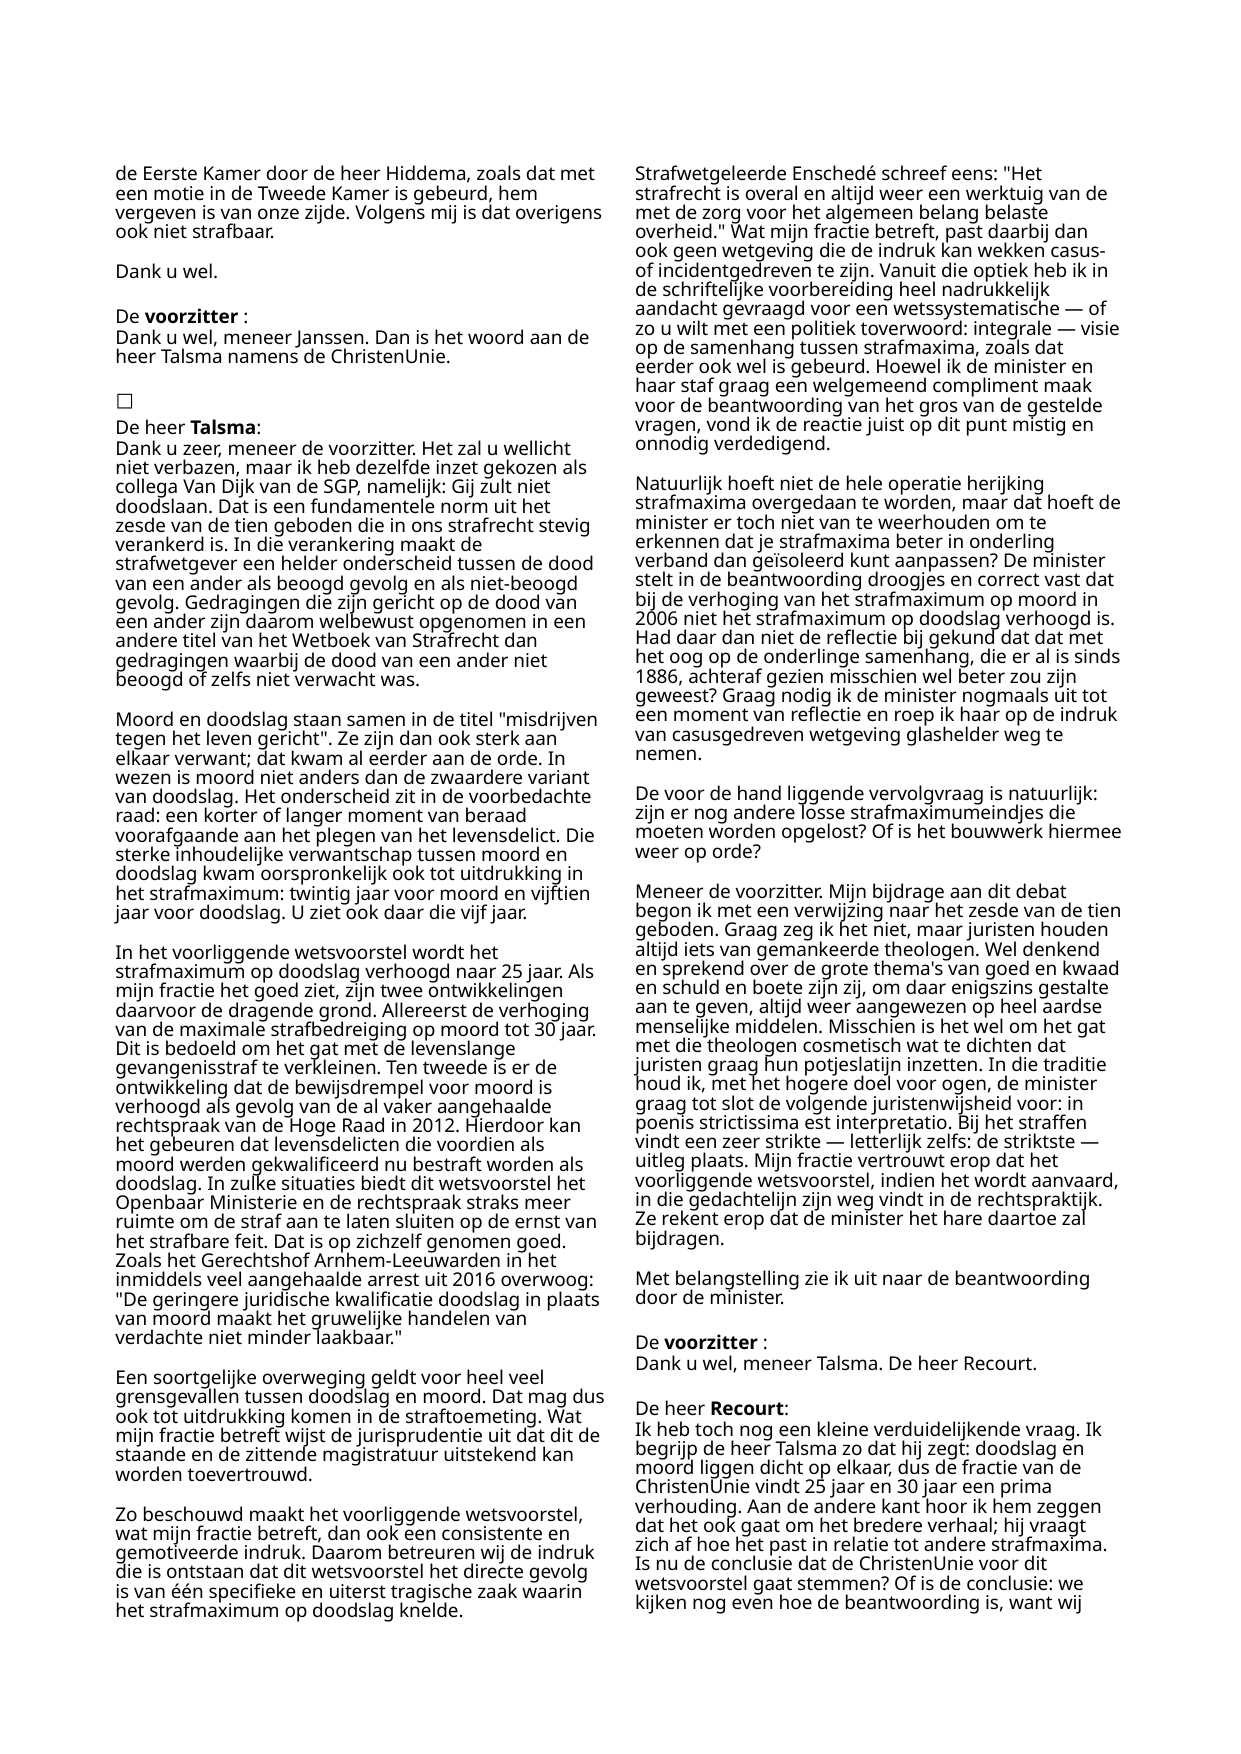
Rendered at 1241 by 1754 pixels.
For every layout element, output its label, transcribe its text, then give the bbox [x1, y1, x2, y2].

text De heer Talsma: [115, 414, 605, 440]
text De voorzitter : [115, 303, 605, 329]
text Dank u zeer, meneer de voorzitter. Het zal u wellicht niet verbazen, maar ik heb dezelfde inzet gekozen als collega Van Dijk van de SGP, namelijk: Gij zult niet doodslaan. Dat is een fundamentele norm uit het zesde van de tien geboden die in ons strafrecht stevig verankerd is. In die verankering maakt de strafwetgever een helder onderscheid tussen de dood van een ander als beoogd gevolg en als niet-beoogd gevolg. Gedragingen die zijn gericht op de dood van een ander zijn daarom welbewust opgenomen in een andere titel van het Wetboek van Strafrecht dan gedragingen waarbij de dood van een ander niet beoogd of zelfs niet verwacht was. [115, 440, 605, 690]
text Natuurlijk hoeft niet de hele operatie herijking strafmaxima overgedaan te worden, maar dat hoeft de minister er toch niet van te weerhouden om te erkennen dat je strafmaxima beter in onderling verband dan geïsoleerd kunt aanpassen? De minister stelt in de beantwoording droogjes en correct vast dat bij de verhoging van het strafmaximum op moord in 2006 niet het strafmaximum op doodslag verhoogd is. Had daar dan niet de reflectie bij gekund dat dat met het oog op de onderlinge samenhang, die er al is sinds 1886, achteraf gezien misschien wel beter zou zijn geweest? Graag nodig ik de minister nogmaals uit tot een moment van reflectie en roep ik haar op de indruk van casusgedreven wetgeving glashelder weg te nemen. [635, 475, 1125, 764]
text Dank u wel. [115, 263, 605, 282]
text de Eerste Kamer door de heer Hiddema, zoals dat met een motie in de Tweede Kamer is gebeurd, hem vergeven is van onze zijde. Volgens mij is dat overigens ook niet strafbaar. [115, 165, 605, 242]
text In het voorliggende wetsvoorstel wordt het strafmaximum op doodslag verhoogd naar 25 jaar. Als mijn fractie het goed ziet, zijn twee ontwikkelingen daarvoor de dragende grond. Allereerst de verhoging van de maximale strafbedreiging op moord tot 30 jaar. Dit is bedoeld om het gat met de levenslange gevangenisstraf te verkleinen. Ten tweede is er de ontwikkeling dat de bewijsdrempel voor moord is verhoogd als gevolg van de al vaker aangehaalde rechtspraak van de Hoge Raad in 2012. Hierdoor kan het gebeuren dat levensdelicten die voordien als moord werden gekwalificeerd nu bestraft worden als doodslag. In zulke situaties biedt dit wetsvoorstel het Openbaar Ministerie en de rechtspraak straks meer ruimte om de straf aan te laten sluiten op de ernst van het strafbare feit. Dat is op zichzelf genomen goed. Zoals het Gerechtshof Arnhem-Leeuwarden in het inmiddels veel aangehaalde arrest uit 2016 overwoog: "De geringere juridische kwalificatie doodslag in plaats van moord maakt het gruwelijke handelen van verdachte niet minder laakbaar." [115, 944, 605, 1348]
text De voor de hand liggende vervolgvraag is natuurlijk: zijn er nog andere losse strafmaximumeindjes die moeten worden opgelost? Of is het bouwwerk hiermee weer op orde? [635, 785, 1125, 862]
text Een soortgelijke overweging geldt voor heel veel grensgevallen tussen doodslag en moord. Dat mag dus ook tot uitdrukking komen in de straftoemeting. Wat mijn fractie betreft wijst de jurisprudentie uit dat dit de staande en de zittende magistratuur uitstekend kan worden toevertrouwd. [115, 1369, 605, 1485]
text De heer Recourt: [635, 1395, 1125, 1421]
text Meneer de voorzitter. Mijn bijdrage aan dit debat begon ik met een verwijzing naar het zesde van de tien geboden. Graag zeg ik het niet, maar juristen houden altijd iets van gemankeerde theologen. Wel denkend en sprekend over de grote thema's van goed en kwaad en schuld en boete zijn zij, om daar enigszins gestalte aan te geven, altijd weer aangewezen op heel aardse menselijke middelen. Misschien is het wel om het gat met die theologen cosmetisch wat te dichten dat juristen graag hun potjeslatijn inzetten. In die traditie houd ik, met het hogere doel voor ogen, de minister graag tot slot de volgende juristenwijsheid voor: in poenis strictissima est interpretatio. Bij het straffen vindt een zeer strikte — letterlijk zelfs: de striktste — uitleg plaats. Mijn fractie vertrouwt erop dat het voorliggende wetsvoorstel, indien het wordt aanvaard, in die gedachtelijn zijn weg vindt in de rechtspraktijk. Ze rekent erop dat de minister het hare daartoe zal bijdragen. [635, 883, 1125, 1249]
text Dank u wel, meneer Talsma. De heer Recourt. [635, 1355, 1125, 1374]
text Strafwetgeleerde Enschedé schreef eens: "Het strafrecht is overal en altijd weer een werktuig van de met de zorg voor het algemeen belang belaste overheid." Wat mijn fractie betreft, past daarbij dan ook geen wetgeving die de indruk kan wekken casus- of incidentgedreven te zijn. Vanuit die optiek heb ik in de schriftelijke voorbereiding heel nadrukkelijk aandacht gevraagd voor een wetssystematische — of zo u wilt met een politiek toverwoord: integrale — visie op de samenhang tussen strafmaxima, zoals dat eerder ook wel is gebeurd. Hoewel ik de minister en haar staf graag een welgemeend compliment maak voor de beantwoording van het gros van de gestelde vragen, vond ik de reactie juist op dit punt mistig en onnodig verdedigend. [635, 165, 1125, 454]
text ⬜ [115, 388, 605, 414]
text Ik heb toch nog een kleine verduidelijkende vraag. Ik begrijp de heer Talsma zo dat hij zegt: doodslag en moord liggen dicht op elkaar, dus de fractie van de ChristenUnie vindt 25 jaar en 30 jaar een prima verhouding. Aan de andere kant hoor ik hem zeggen dat het ook gaat om het bredere verhaal; hij vraagt zich af hoe het past in relatie tot andere strafmaxima. Is nu de conclusie dat de ChristenUnie voor dit wetsvoorstel gaat stemmen? Of is de conclusie: we kijken nog even hoe de beantwoording is, want wij [635, 1421, 1125, 1613]
text Met belangstelling zie ik uit naar de beantwoording door de minister. [635, 1269, 1125, 1308]
text Zo beschouwd maakt het voorliggende wetsvoorstel, wat mijn fractie betreft, dan ook een consistente en gemotiveerde indruk. Daarom betreuren wij de indruk die is ontstaan dat dit wetsvoorstel het directe gevolg is van één specifieke en uiterst tragische zaak waarin het strafmaximum op doodslag knelde. [115, 1506, 605, 1621]
text Moord en doodslag staan samen in de titel "misdrijven tegen het leven gericht". Ze zijn dan ook sterk aan elkaar verwant; dat kwam al eerder aan de orde. In wezen is moord niet anders dan de zwaardere variant van doodslag. Het onderscheid zit in de voorbedachte raad: een korter of langer moment van beraad voorafgaande aan het plegen van het levensdelict. Die sterke inhoudelijke verwantschap tussen moord en doodslag kwam oorspronkelijk ook tot uitdrukking in het strafmaximum: twintig jaar voor moord en vijftien jaar voor doodslag. U ziet ook daar die vijf jaar. [115, 711, 605, 923]
text De voorzitter : [635, 1329, 1125, 1355]
text Dank u wel, meneer Janssen. Dan is het woord aan de heer Talsma namens de ChristenUnie. [115, 329, 605, 367]
